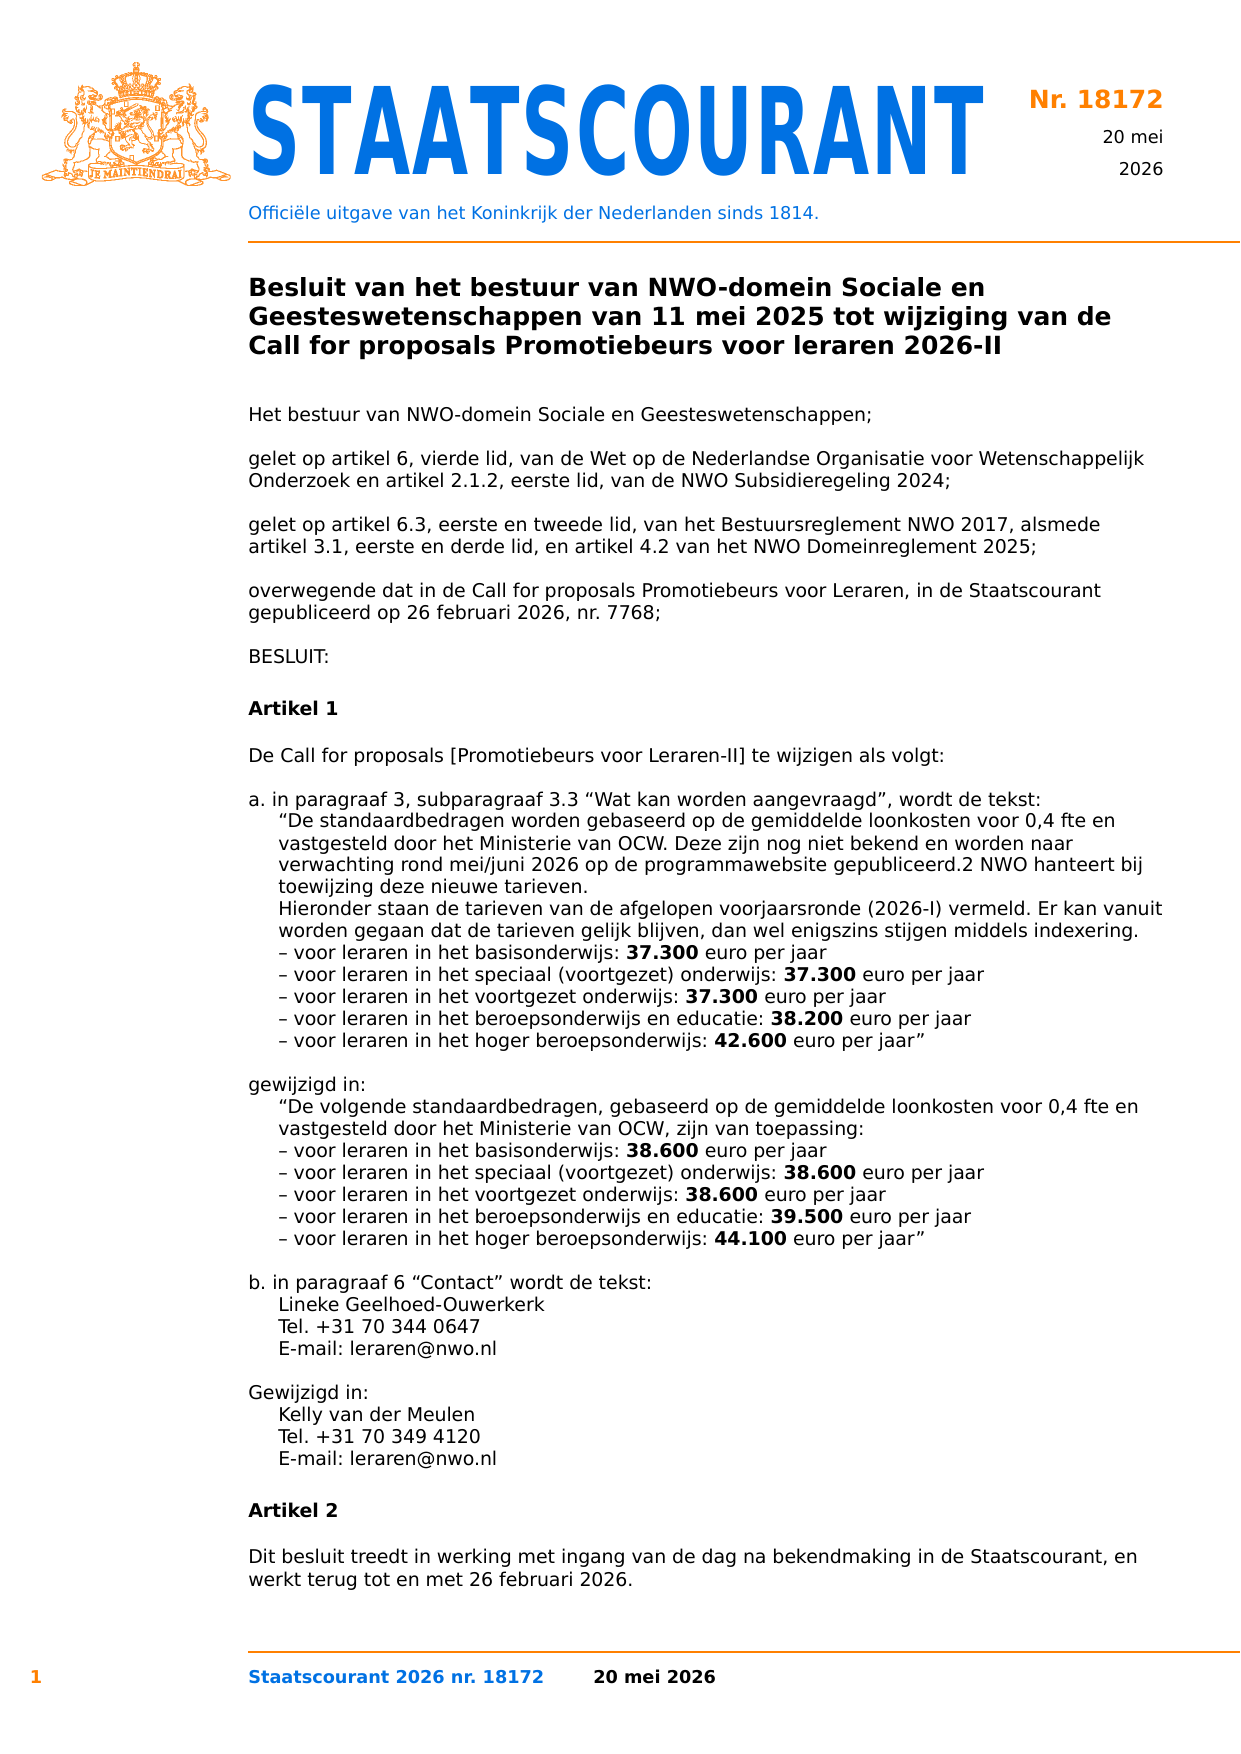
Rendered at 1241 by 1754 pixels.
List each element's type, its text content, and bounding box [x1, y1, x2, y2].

text Dit besluit treedt in werking met ingang van de dag na bekendmaking in de Staatscourant, en werkt terug tot en met 26 februari 2026. [248, 1546, 1163, 1590]
text Gewijzigd in: [248, 1382, 1163, 1403]
text Het bestuur van NWO-domein Sociale en Geesteswetenschappen; [248, 404, 1163, 426]
text – voor leraren in het beroepsonderwijs en educatie: 39.500 euro per jaar [278, 1206, 1163, 1228]
table_header Nr. 18172 [998, 62, 1240, 121]
table_cell Officiële uitgave van het Koninkrijk der Nederlanden sinds 1814. [248, 203, 1240, 241]
text gewijzigd in: [248, 1074, 1163, 1096]
text “De standaardbedragen worden gebaseerd op de gemiddelde loonkosten voor 0,4 fte en vastgesteld door het Ministerie van OCW. Deze zijn nog niet bekend en worden naar verwachting rond mei/juni 2026 op de programmawebsite gepubliceerd.2 NWO hanteert bij toewijzing deze nieuwe tarieven. [278, 810, 1163, 898]
text Tel. +31 70 344 0647 [278, 1316, 1163, 1338]
text a. in paragraaf 3, subparagraaf 3.3 “Wat kan worden aangevraagd”, wordt de tekst: [248, 788, 1163, 810]
table_cell 20 mei [998, 121, 1240, 153]
subtitle Besluit van het bestuur van NWO-domein Sociale en Geesteswetenschappen van 11 mei 2025 tot wijziging van de Call for proposals Promotiebeurs voor leraren 2026-II [248, 273, 1163, 361]
text Lineke Geelhoed-Ouwerkerk [278, 1294, 1163, 1316]
subtitle Artikel 1 [248, 698, 1163, 719]
text “De volgende standaardbedragen, gebaseerd op de gemiddelde loonkosten voor 0,4 fte en vastgesteld door het Ministerie van OCW, zijn van toepassing: [278, 1096, 1163, 1140]
text BESLUIT: [248, 646, 1163, 668]
text – voor leraren in het hoger beroepsonderwijs: 44.100 euro per jaar” [278, 1228, 1163, 1250]
table_header [25, 62, 248, 241]
text – voor leraren in het speciaal (voortgezet) onderwijs: 38.600 euro per jaar [278, 1162, 1163, 1184]
picture [41, 62, 231, 186]
text Kelly van der Meulen [278, 1403, 1163, 1426]
table_header STAATSCOURANT [248, 62, 998, 203]
table_cell 2026 [998, 153, 1240, 203]
text – voor leraren in het basisonderwijs: 38.600 euro per jaar [278, 1140, 1163, 1162]
text – voor leraren in het basisonderwijs: 37.300 euro per jaar [278, 942, 1163, 964]
text De Call for proposals [Promotiebeurs voor Leraren-II] te wijzigen als volgt: [248, 744, 1163, 767]
subtitle Artikel 2 [248, 1499, 1163, 1521]
text E-mail: leraren@nwo.nl [278, 1338, 1163, 1360]
text Tel. +31 70 349 4120 [278, 1426, 1163, 1447]
text overwegende dat in de Call for proposals Promotiebeurs voor Leraren, in de Staatscourant gepubliceerd op 26 februari 2026, nr. 7768; [248, 580, 1163, 624]
text – voor leraren in het beroepsonderwijs en educatie: 38.200 euro per jaar [278, 1008, 1163, 1030]
text b. in paragraaf 6 “Contact” wordt de tekst: [248, 1272, 1163, 1294]
text Hieronder staan de tarieven van de afgelopen voorjaarsronde (2026-I) vermeld. Er kan vanuit worden gegaan dat de tarieven gelijk blijven, dan wel enigszins stijgen middels indexering. [278, 898, 1163, 942]
text – voor leraren in het hoger beroepsonderwijs: 42.600 euro per jaar” [278, 1030, 1163, 1052]
text E-mail: leraren@nwo.nl [278, 1447, 1163, 1469]
text gelet op artikel 6, vierde lid, van de Wet op de Nederlandse Organisatie voor Wetenschappelijk Onderzoek en artikel 2.1.2, eerste lid, van de NWO Subsidieregeling 2024; [248, 448, 1163, 492]
text – voor leraren in het speciaal (voortgezet) onderwijs: 37.300 euro per jaar [278, 964, 1163, 986]
text – voor leraren in het voortgezet onderwijs: 38.600 euro per jaar [278, 1184, 1163, 1206]
text – voor leraren in het voortgezet onderwijs: 37.300 euro per jaar [278, 986, 1163, 1008]
text gelet op artikel 6.3, eerste en tweede lid, van het Bestuursreglement NWO 2017, alsmede artikel 3.1, eerste en derde lid, en artikel 4.2 van het NWO Domeinreglement 2025; [248, 514, 1163, 558]
